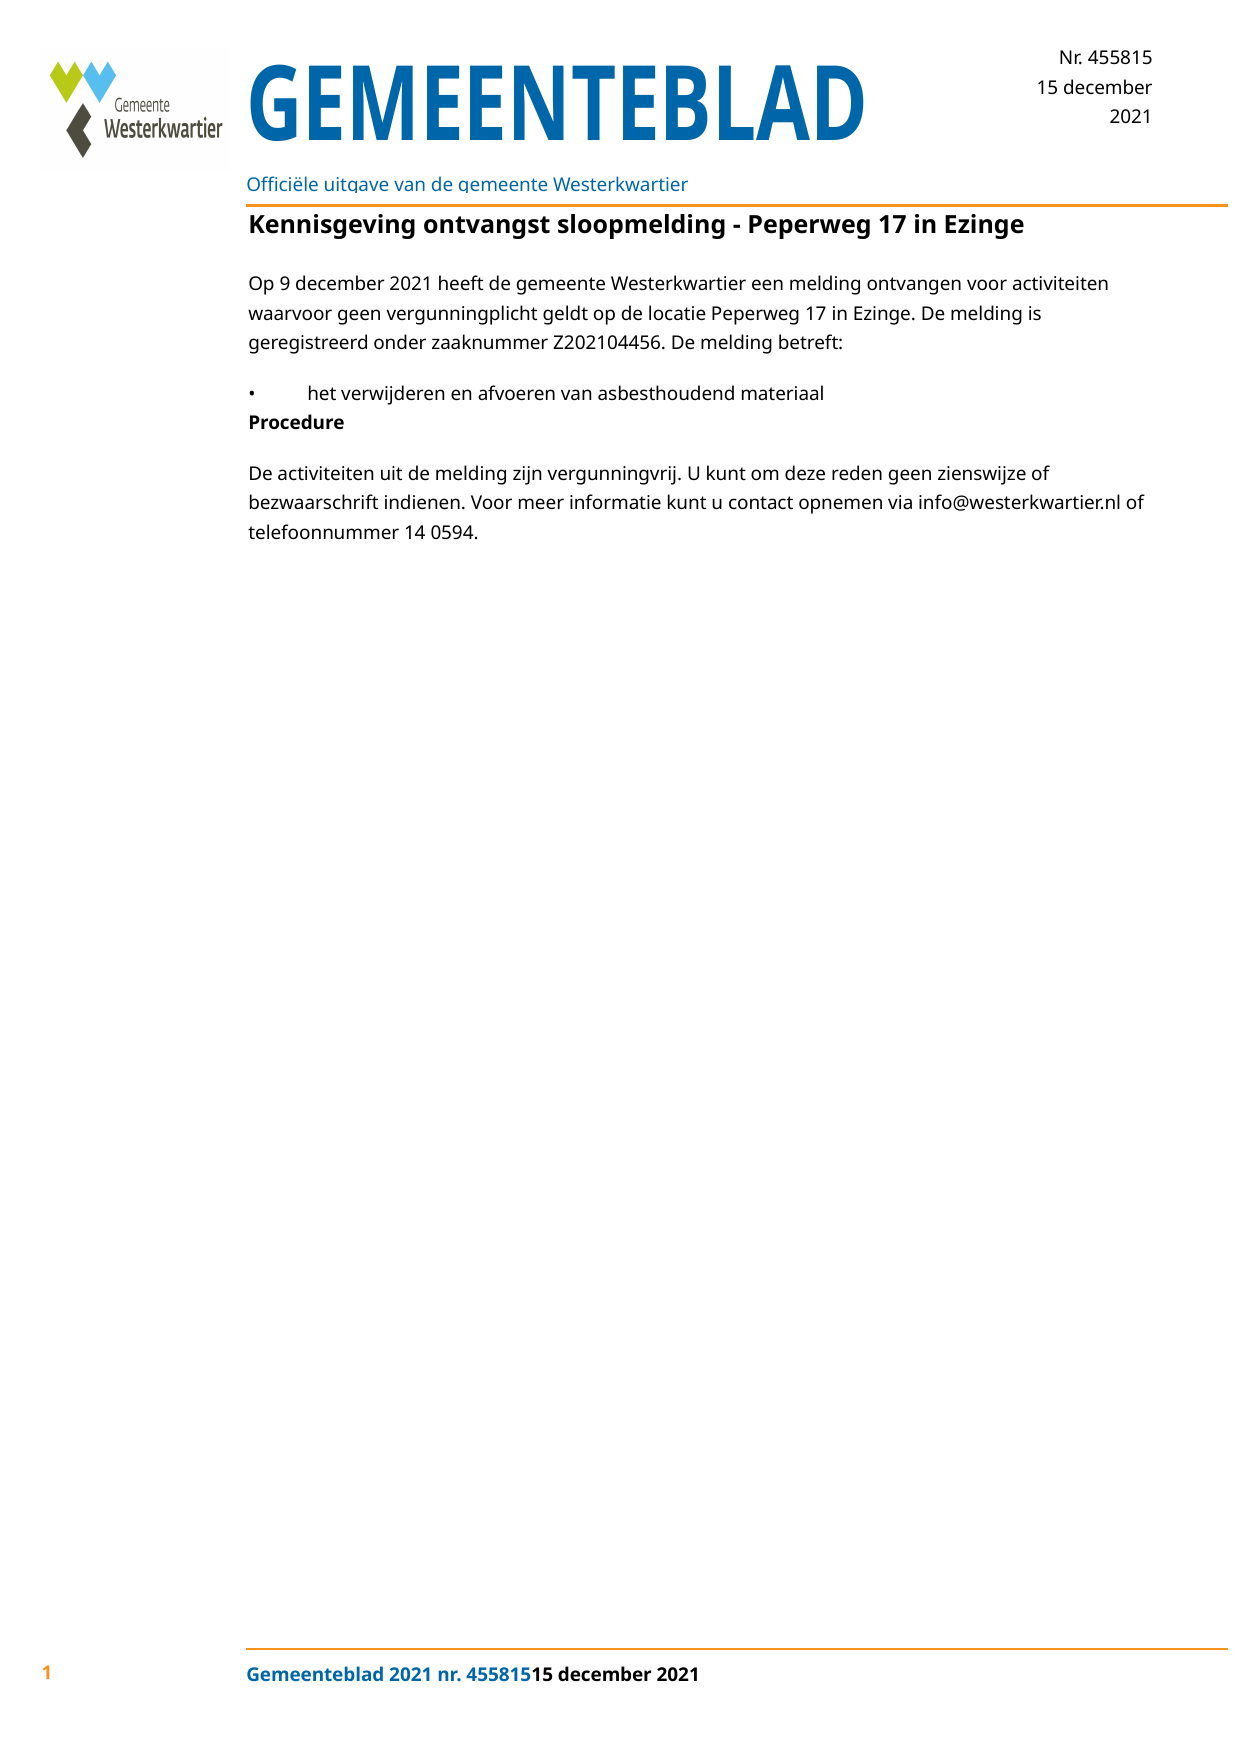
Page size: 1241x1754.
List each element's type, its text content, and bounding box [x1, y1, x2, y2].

text Procedure [248, 409, 1152, 435]
text Kennisgeving ontvangst sloopmelding - Peperweg 17 in Ezinge [248, 207, 1152, 241]
list het verwijderen en afvoeren van asbesthoudend materiaal [248, 380, 1152, 406]
text De activiteiten uit de melding zijn vergunningvrij. U kunt om deze reden geen zienswijze of bezwaarschrift indienen. Voor meer informatie kunt u contact opnemen via info@westerkwartier.nl of telefoonnummer 14 0594. [248, 460, 1152, 545]
picture [41, 47, 231, 172]
text Op 9 december 2021 heeft de gemeente Westerkwartier een melding ontvangen voor activiteiten waarvoor geen vergunningplicht geldt op de locatie Peperweg 17 in Ezinge. De melding is geregistreerd onder zaaknummer Z202104456. De melding betreft: [248, 270, 1152, 355]
